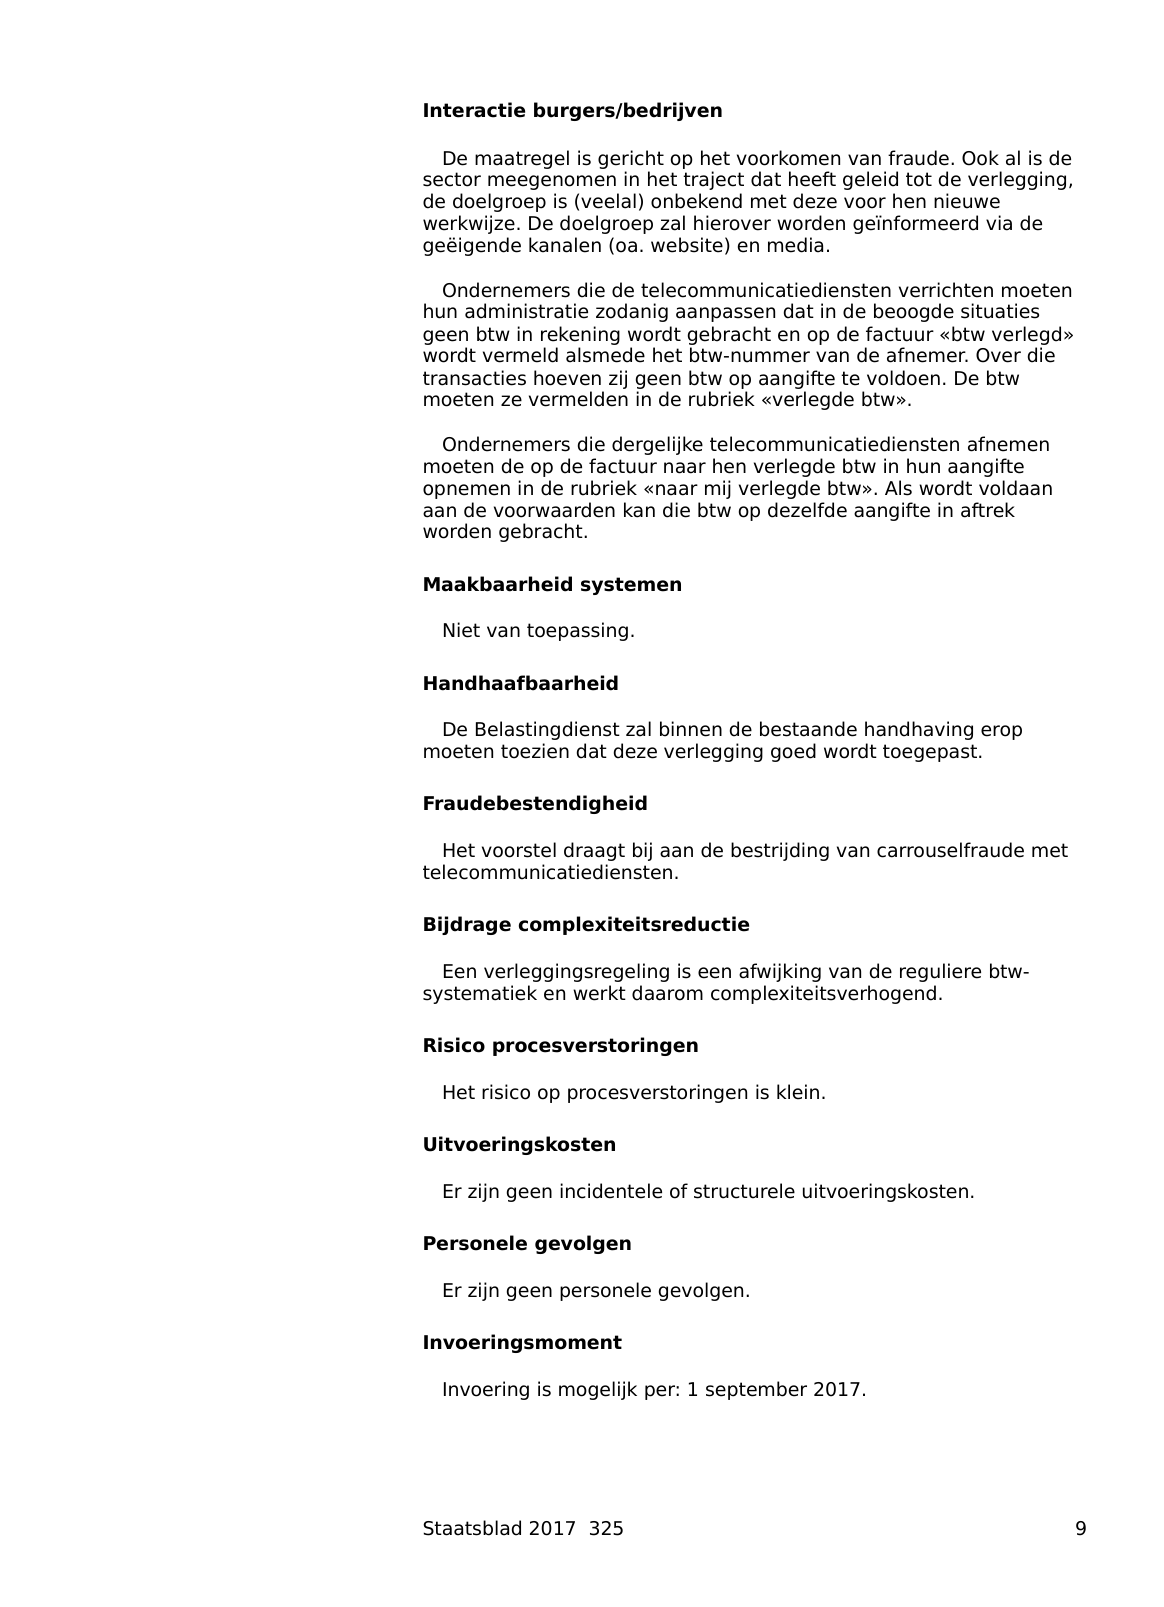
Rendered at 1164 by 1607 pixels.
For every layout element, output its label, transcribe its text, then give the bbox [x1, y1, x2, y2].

text Een verleggingsregeling is een afwijking van de reguliere btw-systematiek en werkt daarom complexiteitsverhogend. [422, 961, 1087, 1005]
text Er zijn geen personele gevolgen. [422, 1280, 1087, 1302]
subtitle Maakbaarheid systemen [422, 573, 1087, 595]
text De maatregel is gericht op het voorkomen van fraude. Ook al is de sector meegenomen in het traject dat heeft geleid tot de verlegging, de doelgroep is (veelal) onbekend met deze voor hen nieuwe werkwijze. De doelgroep zal hierover worden geïnformeerd via de geëigende kanalen (oa. website) en media. [422, 147, 1087, 257]
subtitle Bijdrage complexiteitsreductie [422, 914, 1087, 936]
text Het risico op procesverstoringen is klein. [422, 1082, 1087, 1104]
subtitle Invoeringsmoment [422, 1332, 1087, 1354]
subtitle Handhaafbaarheid [422, 672, 1087, 694]
text Niet van toepassing. [422, 620, 1087, 642]
subtitle Fraudebestendigheid [422, 793, 1087, 815]
text Het voorstel draagt bij aan de bestrijding van carrouselfraude met telecommunicatiediensten. [422, 840, 1087, 884]
subtitle Personele gevolgen [422, 1233, 1087, 1255]
text Ondernemers die de telecommunicatiediensten verrichten moeten hun administratie zodanig aanpassen dat in de beoogde situaties geen btw in rekening wordt gebracht en op de factuur «btw verlegd» wordt vermeld alsmede het btw-nummer van de afnemer. Over die transacties hoeven zij geen btw op aangifte te voldoen. De btw moeten ze vermelden in de rubriek «verlegde btw». [422, 279, 1087, 411]
subtitle Risico procesverstoringen [422, 1035, 1087, 1057]
text Er zijn geen incidentele of structurele uitvoeringskosten. [422, 1181, 1087, 1203]
text De Belastingdienst zal binnen de bestaande handhaving erop moeten toezien dat deze verlegging goed wordt toegepast. [422, 719, 1087, 763]
subtitle Uitvoeringskosten [422, 1134, 1087, 1156]
text Invoering is mogelijk per: 1 september 2017. [422, 1379, 1087, 1401]
text Ondernemers die dergelijke telecommunicatiediensten afnemen moeten de op de factuur naar hen verlegde btw in hun aangifte opnemen in de rubriek «naar mij verlegde btw». Als wordt voldaan aan de voorwaarden kan die btw op dezelfde aangifte in aftrek worden gebracht. [422, 433, 1087, 543]
subtitle Interactie burgers/bedrijven [422, 100, 1087, 122]
